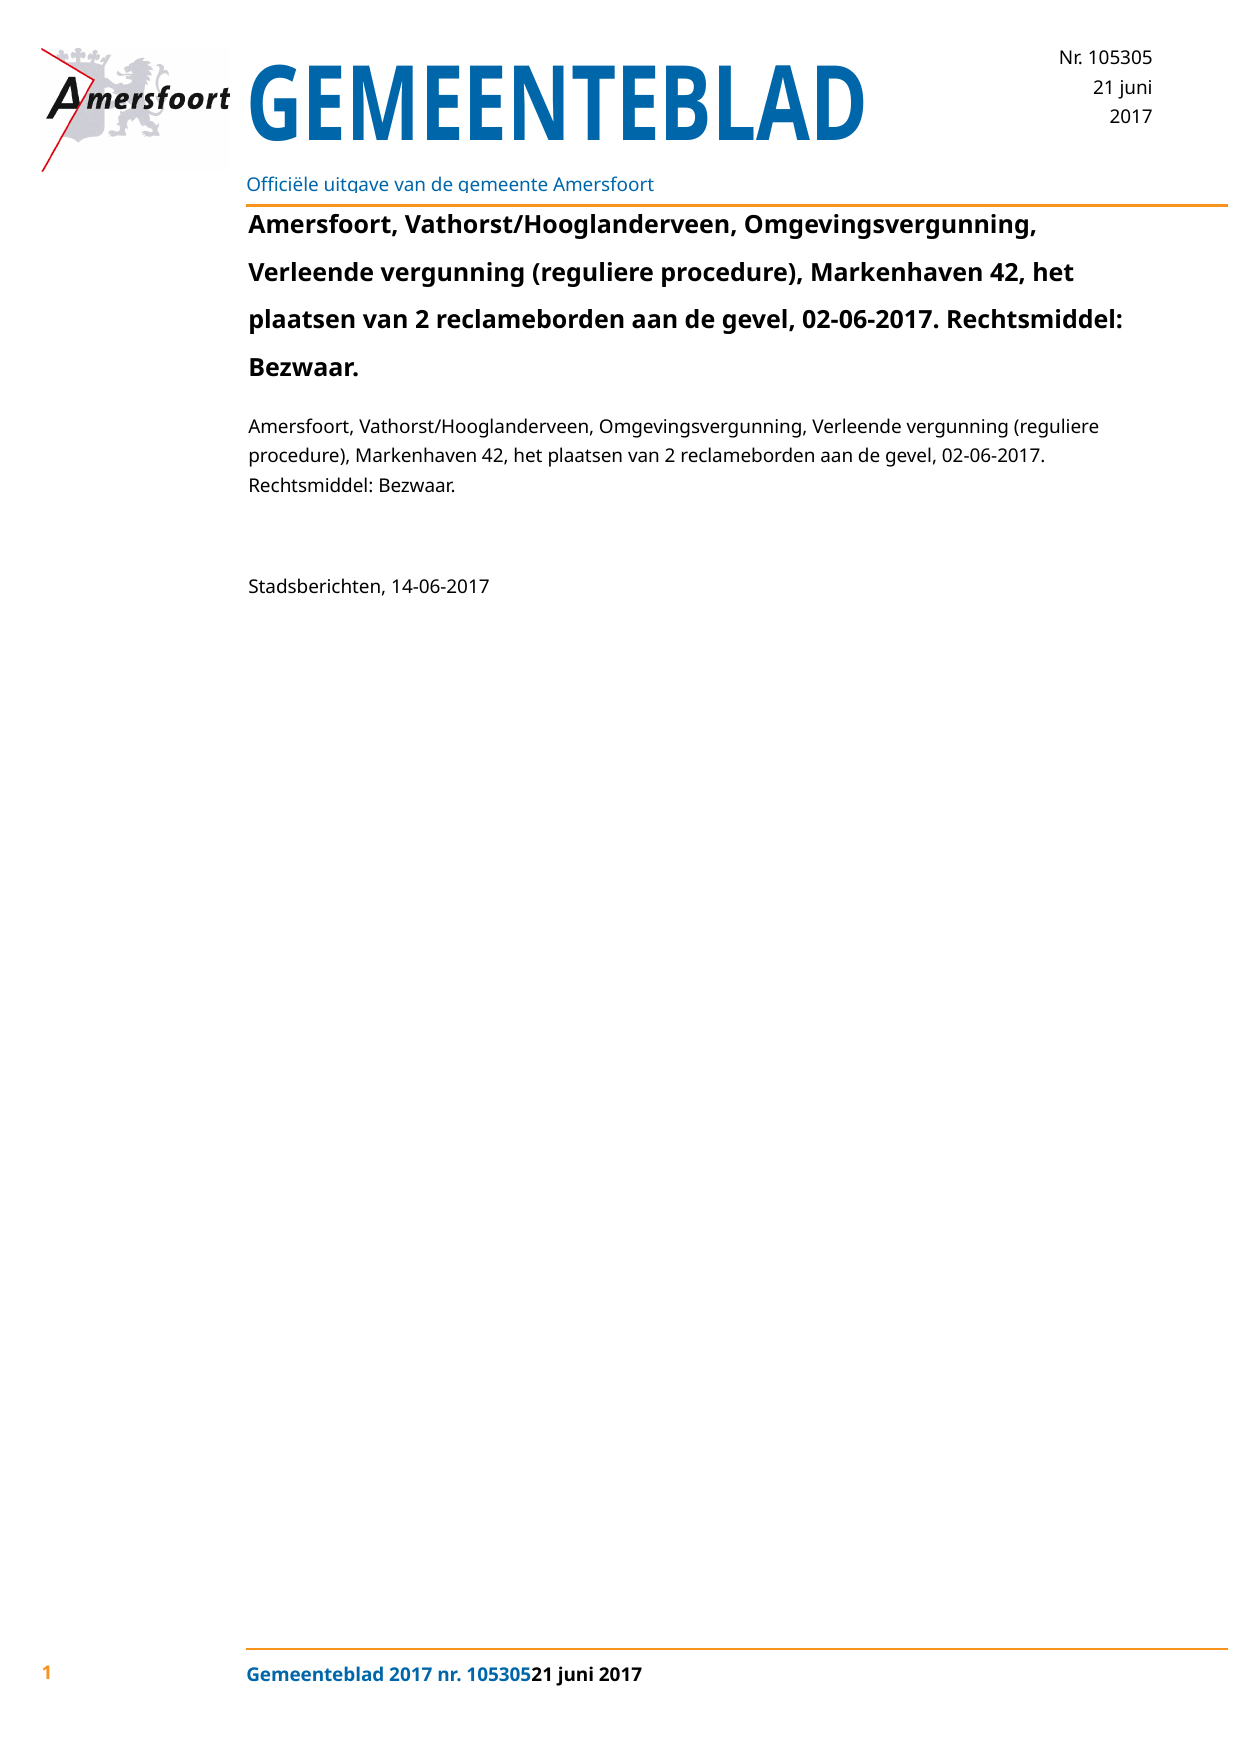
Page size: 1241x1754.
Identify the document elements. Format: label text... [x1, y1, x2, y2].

text Amersfoort, Vathorst/Hooglanderveen, Omgevingsvergunning, Verleende vergunning (reguliere procedure), Markenhaven 42, het plaatsen van 2 reclameborden aan de gevel, 02-06-2017. Rechtsmiddel: Bezwaar. [248, 207, 1152, 384]
text Amersfoort, Vathorst/Hooglanderveen, Omgevingsvergunning, Verleende vergunning (reguliere procedure), Markenhaven 42, het plaatsen van 2 reclameborden aan de gevel, 02-06-2017. Rechtsmiddel: Bezwaar. [248, 413, 1152, 498]
text Stadsberichten, 14-06-2017 [248, 573, 1152, 599]
picture [41, 47, 231, 172]
